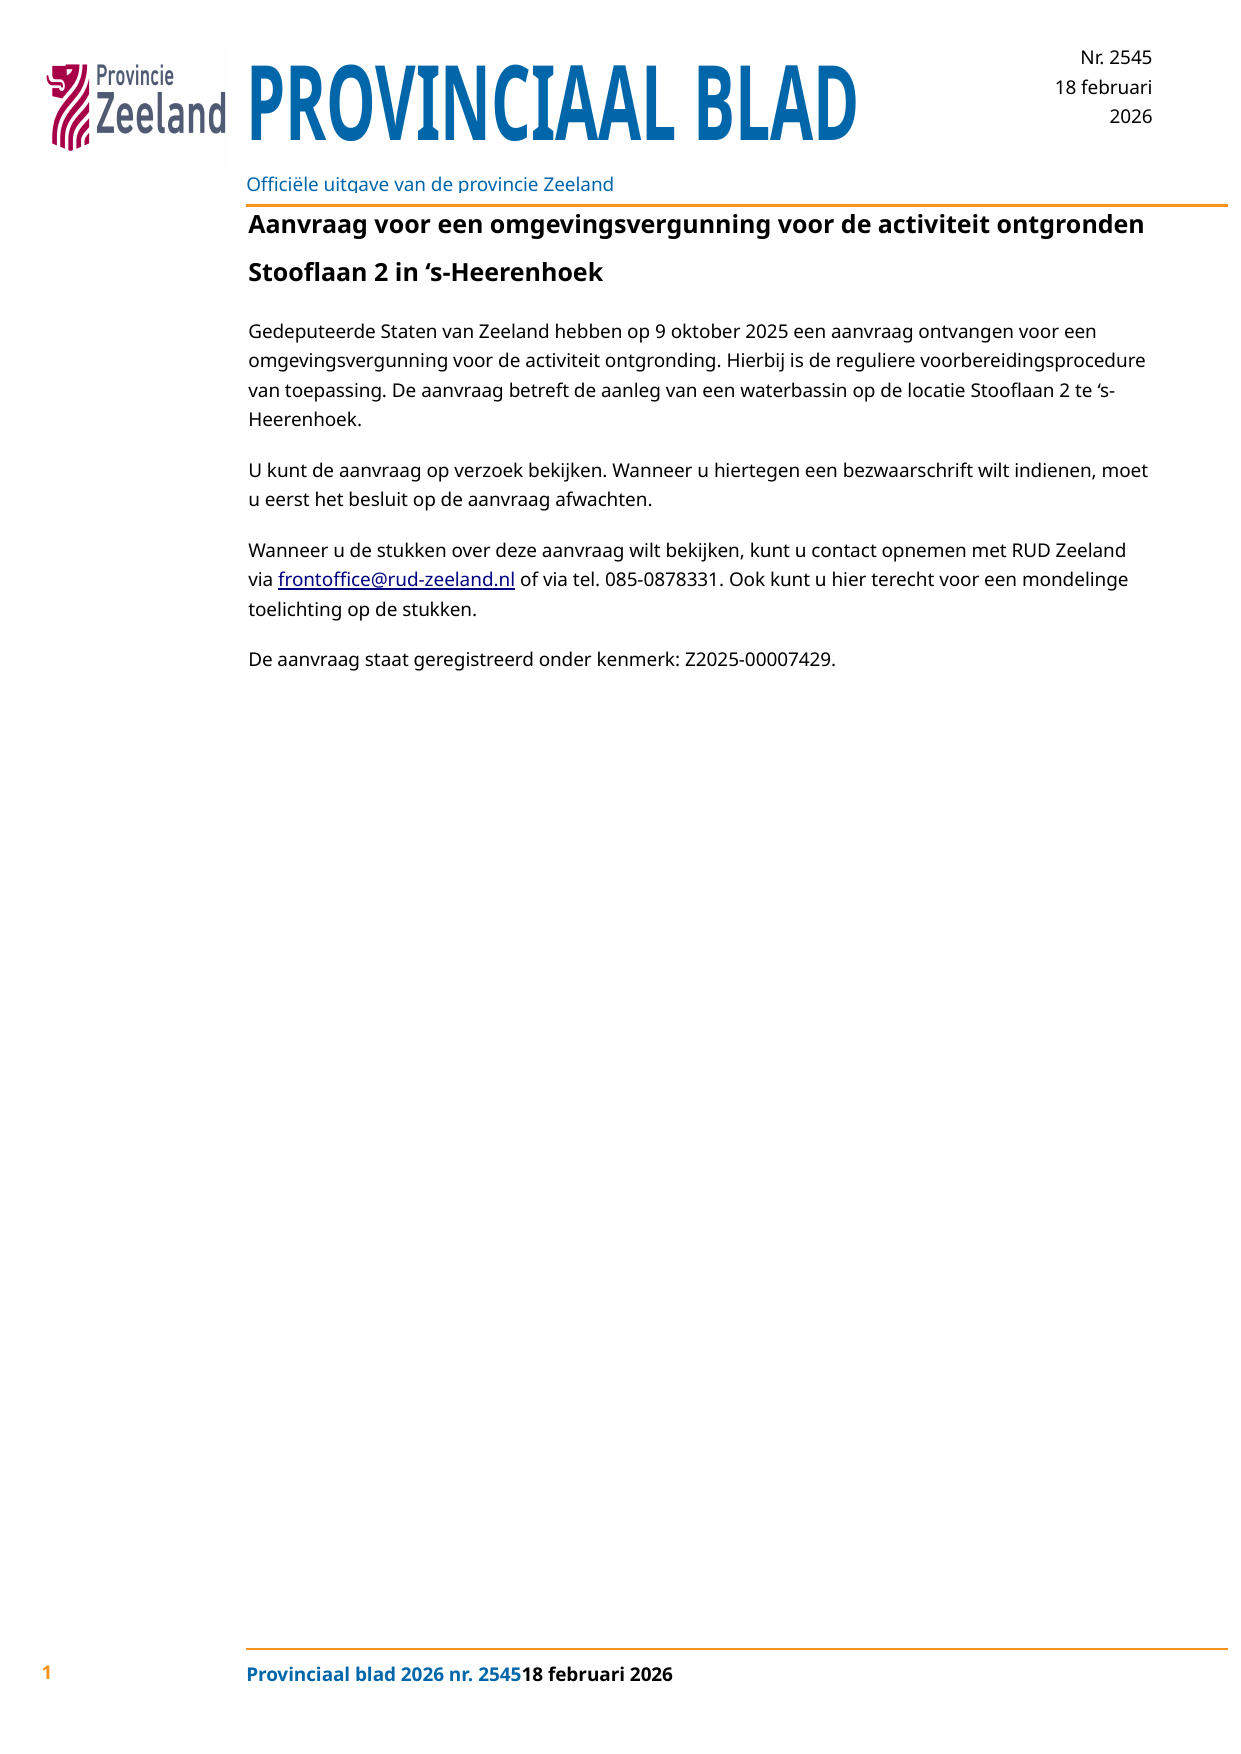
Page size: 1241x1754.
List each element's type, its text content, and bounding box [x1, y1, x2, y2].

picture [41, 47, 231, 172]
text Aanvraag voor een omgevingsvergunning voor de activiteit ontgronden Stooflaan 2 in ‘s-Heerenhoek [248, 207, 1152, 288]
text De aanvraag staat geregistreerd onder kenmerk: Z2025-00007429. [248, 647, 1152, 672]
text Wanneer u de stukken over deze aanvraag wilt bekijken, kunt u contact opnemen met RUD Zeeland via frontoffice@rud-zeeland.nl of via tel. 085-0878331. Ook kunt u hier terecht voor een mondelinge toelichting op de stukken. [248, 537, 1152, 622]
text Gedeputeerde Staten van Zeeland hebben op 9 oktober 2025 een aanvraag ontvangen voor een omgevingsvergunning voor de activiteit ontgronding. Hierbij is de reguliere voorbereidingsprocedure van toepassing. De aanvraag betreft de aanleg van een waterbassin op de locatie Stooflaan 2 te ‘s-Heerenhoek. [248, 318, 1152, 432]
text U kunt de aanvraag op verzoek bekijken. Wanneer u hiertegen een bezwaarschrift wilt indienen, moet u eerst het besluit op de aanvraag afwachten. [248, 457, 1152, 512]
